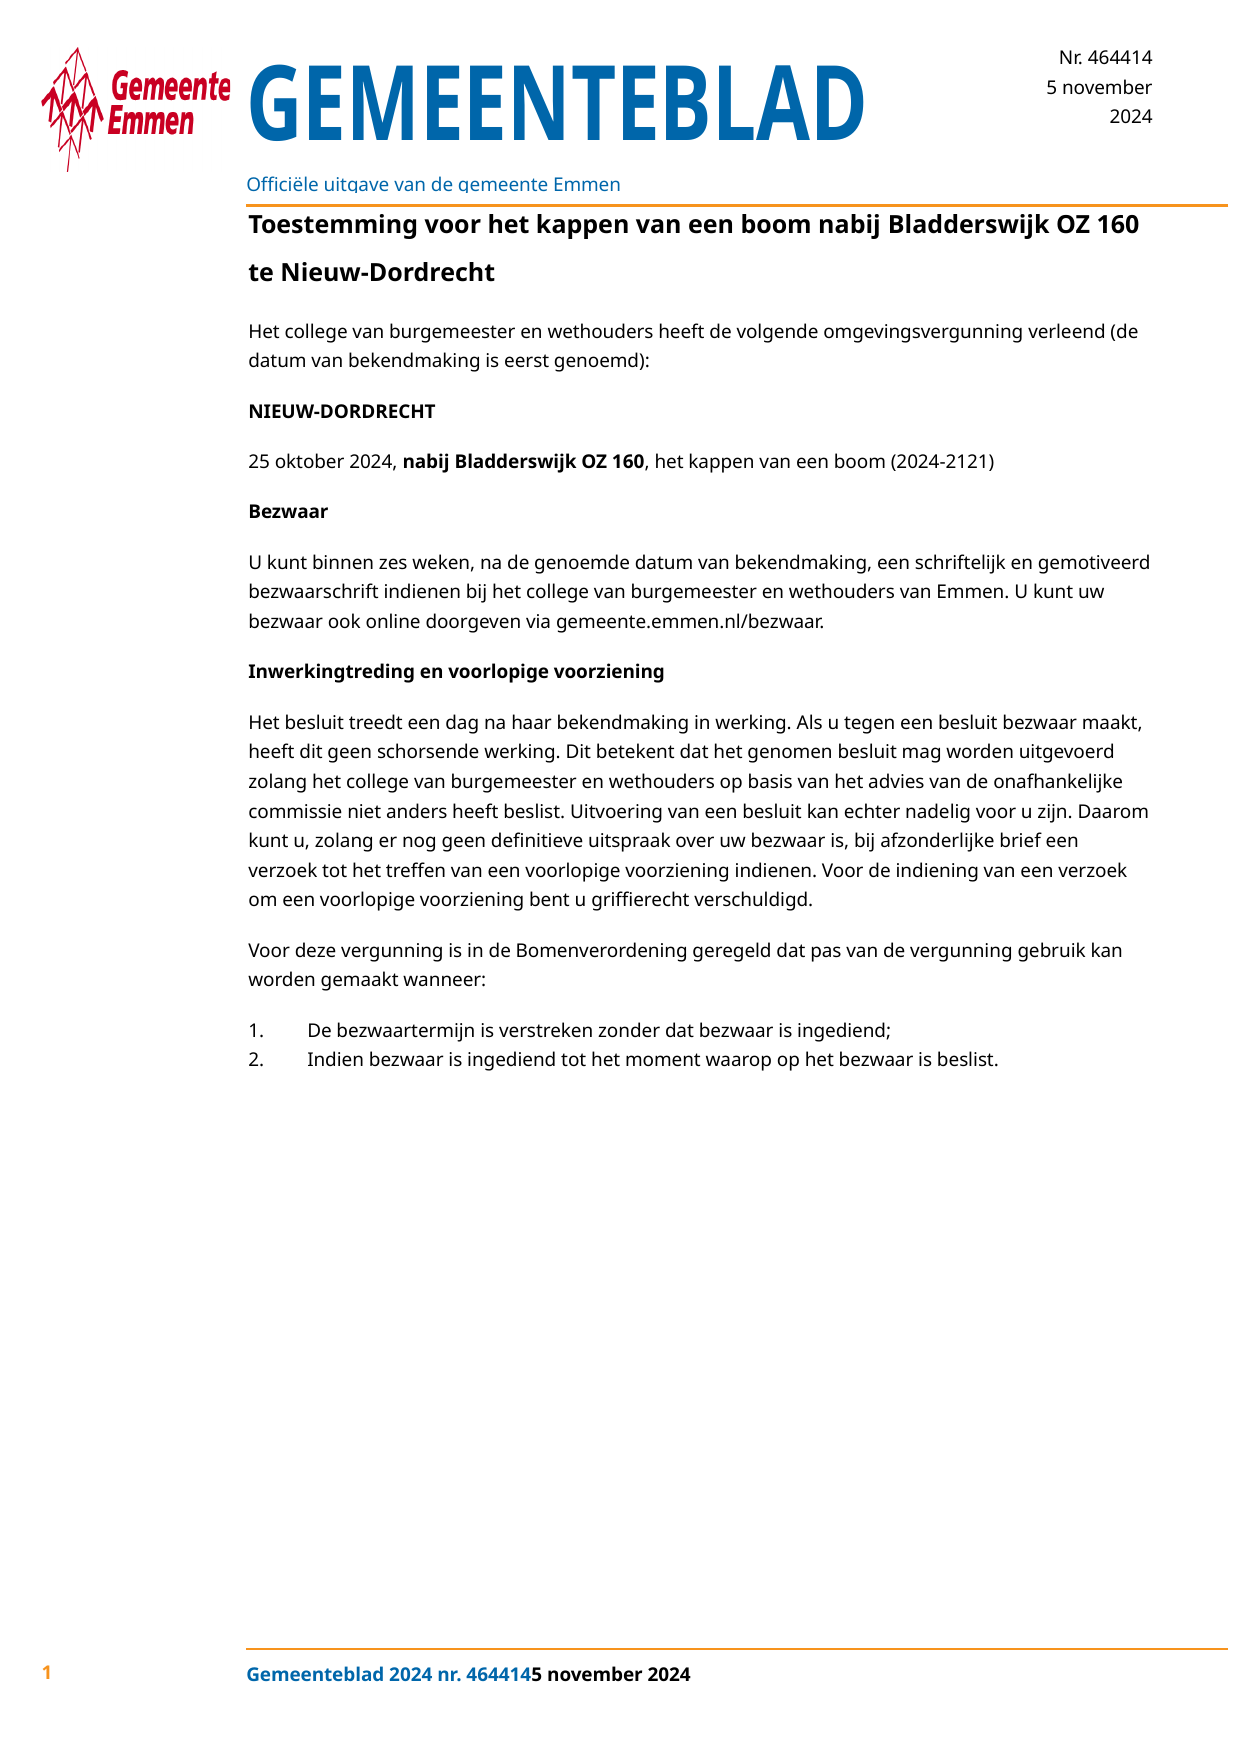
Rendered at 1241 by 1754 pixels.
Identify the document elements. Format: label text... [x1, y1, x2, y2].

list Indien bezwaar is ingediend tot het moment waarop op het bezwaar is beslist. [248, 1047, 1152, 1072]
text U kunt binnen zes weken, na de genoemde datum van bekendmaking, een schriftelijk en gemotiveerd bezwaarschrift indienen bij het college van burgemeester en wethouders van Emmen. U kunt uw bezwaar ook online doorgeven via gemeente.emmen.nl/bezwaar. [248, 549, 1152, 634]
text Het besluit treedt een dag na haar bekendmaking in werking. Als u tegen een besluit bezwaar maakt, heeft dit geen schorsende werking. Dit betekent dat het genomen besluit mag worden uitgevoerd zolang het college van burgemeester en wethouders op basis van het advies van de onafhankelijke commissie niet anders heeft beslist. Uitvoering van een besluit kan echter nadelig voor u zijn. Daarom kunt u, zolang er nog geen definitieve uitspraak over uw bezwaar is, bij afzonderlijke brief een verzoek tot het treffen van een voorlopige voorziening indienen. Voor de indiening van een verzoek om een voorlopige voorziening bent u griffierecht verschuldigd. [248, 709, 1152, 912]
text Bezwaar [248, 499, 1152, 524]
list De bezwaartermijn is verstreken zonder dat bezwaar is ingediend; [248, 1017, 1152, 1043]
text 25 oktober 2024, nabij Bladderswijk OZ 160, het kappen van een boom (2024-2121) [248, 448, 1152, 474]
text Inwerkingtreding en voorlopige voorziening [248, 659, 1152, 684]
picture [41, 47, 231, 172]
text Het college van burgemeester en wethouders heeft de volgende omgevingsvergunning verleend (de datum van bekendmaking is eerst genoemd): [248, 318, 1152, 373]
text NIEUW-DORDRECHT [248, 398, 1152, 424]
text Voor deze vergunning is in de Bomenverordening geregeld dat pas van de vergunning gebruik kan worden gemaakt wanneer: [248, 937, 1152, 992]
text Toestemming voor het kappen van een boom nabij Bladderswijk OZ 160 te Nieuw-Dordrecht [248, 207, 1152, 288]
